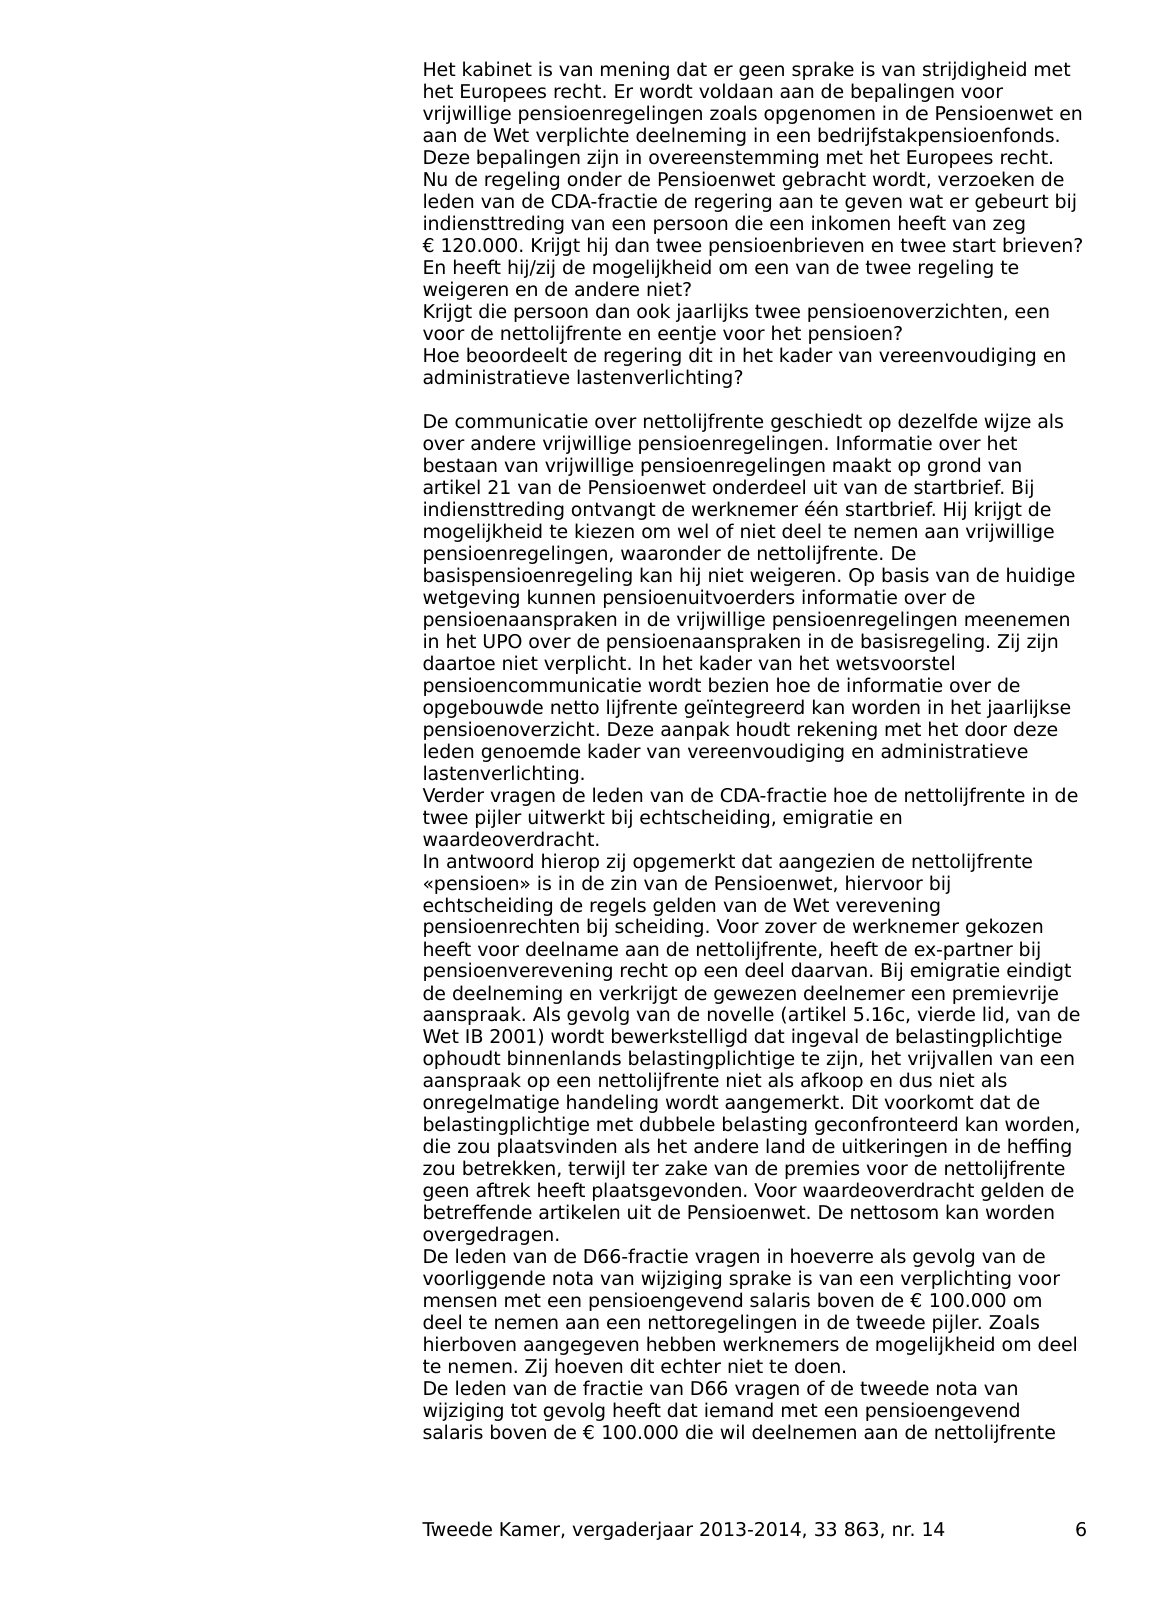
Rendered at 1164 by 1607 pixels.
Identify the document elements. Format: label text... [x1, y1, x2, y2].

text Het kabinet is van mening dat er geen sprake is van strijdigheid met het Europees recht. Er wordt voldaan aan de bepalingen voor vrijwillige pensioenregelingen zoals opgenomen in de Pensioenwet en aan de Wet verplichte deelneming in een bedrijfstakpensioenfonds. Deze bepalingen zijn in overeenstemming met het Europees recht. [422, 59, 1087, 169]
text Nu de regeling onder de Pensioenwet gebracht wordt, verzoeken de leden van de CDA-fractie de regering aan te geven wat er gebeurt bij indiensttreding van een persoon die een inkomen heeft van zeg € 120.000. Krijgt hij dan twee pensioenbrieven en twee start brieven? En heeft hij/zij de mogelijkheid om een van de twee regeling te weigeren en de andere niet? [422, 169, 1087, 301]
text De leden van de fractie van D66 vragen of de tweede nota van wijziging tot gevolg heeft dat iemand met een pensioengevend salaris boven de € 100.000 die wil deelnemen aan de nettolijfrente [422, 1378, 1087, 1444]
text De leden van de D66-fractie vragen in hoeverre als gevolg van de voorliggende nota van wijziging sprake is van een verplichting voor mensen met een pensioengevend salaris boven de € 100.000 om deel te nemen aan een nettoregelingen in de tweede pijler. Zoals hierboven aangegeven hebben werknemers de mogelijkheid om deel te nemen. Zij hoeven dit echter niet te doen. [422, 1246, 1087, 1378]
text Hoe beoordeelt de regering dit in het kader van vereenvoudiging en administratieve lastenverlichting? [422, 345, 1087, 389]
text Verder vragen de leden van de CDA-fractie hoe de nettolijfrente in de twee pijler uitwerkt bij echtscheiding, emigratie en waardeoverdracht. [422, 784, 1087, 851]
text De communicatie over nettolijfrente geschiedt op dezelfde wijze als over andere vrijwillige pensioenregelingen. Informatie over het bestaan van vrijwillige pensioenregelingen maakt op grond van artikel 21 van de Pensioenwet onderdeel uit van de startbrief. Bij indiensttreding ontvangt de werknemer één startbrief. Hij krijgt de mogelijkheid te kiezen om wel of niet deel te nemen aan vrijwillige pensioenregelingen, waaronder de nettolijfrente. De basispensioenregeling kan hij niet weigeren. Op basis van de huidige wetgeving kunnen pensioenuitvoerders informatie over de pensioenaanspraken in de vrijwillige pensioenregelingen meenemen in het UPO over de pensioenaanspraken in de basisregeling. Zij zijn daartoe niet verplicht. In het kader van het wetsvoorstel pensioencommunicatie wordt bezien hoe de informatie over de opgebouwde netto lijfrente geïntegreerd kan worden in het jaarlijkse pensioenoverzicht. Deze aanpak houdt rekening met het door deze leden genoemde kader van vereenvoudiging en administratieve lastenverlichting. [422, 411, 1087, 784]
text In antwoord hierop zij opgemerkt dat aangezien de nettolijfrente «pensioen» is in de zin van de Pensioenwet, hiervoor bij echtscheiding de regels gelden van de Wet verevening pensioenrechten bij scheiding. Voor zover de werknemer gekozen heeft voor deelname aan de nettolijfrente, heeft de ex-partner bij pensioenverevening recht op een deel daarvan. Bij emigratie eindigt de deelneming en verkrijgt de gewezen deelnemer een premievrije aanspraak. Als gevolg van de novelle (artikel 5.16c, vierde lid, van de Wet IB 2001) wordt bewerkstelligd dat ingeval de belastingplichtige ophoudt binnenlands belastingplichtige te zijn, het vrijvallen van een aanspraak op een nettolijfrente niet als afkoop en dus niet als onregelmatige handeling wordt aangemerkt. Dit voorkomt dat de belastingplichtige met dubbele belasting geconfronteerd kan worden, die zou plaatsvinden als het andere land de uitkeringen in de heffing zou betrekken, terwijl ter zake van de premies voor de nettolijfrente geen aftrek heeft plaatsgevonden. Voor waardeoverdracht gelden de betreffende artikelen uit de Pensioenwet. De nettosom kan worden overgedragen. [422, 851, 1087, 1246]
text Krijgt die persoon dan ook jaarlijks twee pensioenoverzichten, een voor de nettolijfrente en eentje voor het pensioen? [422, 301, 1087, 345]
